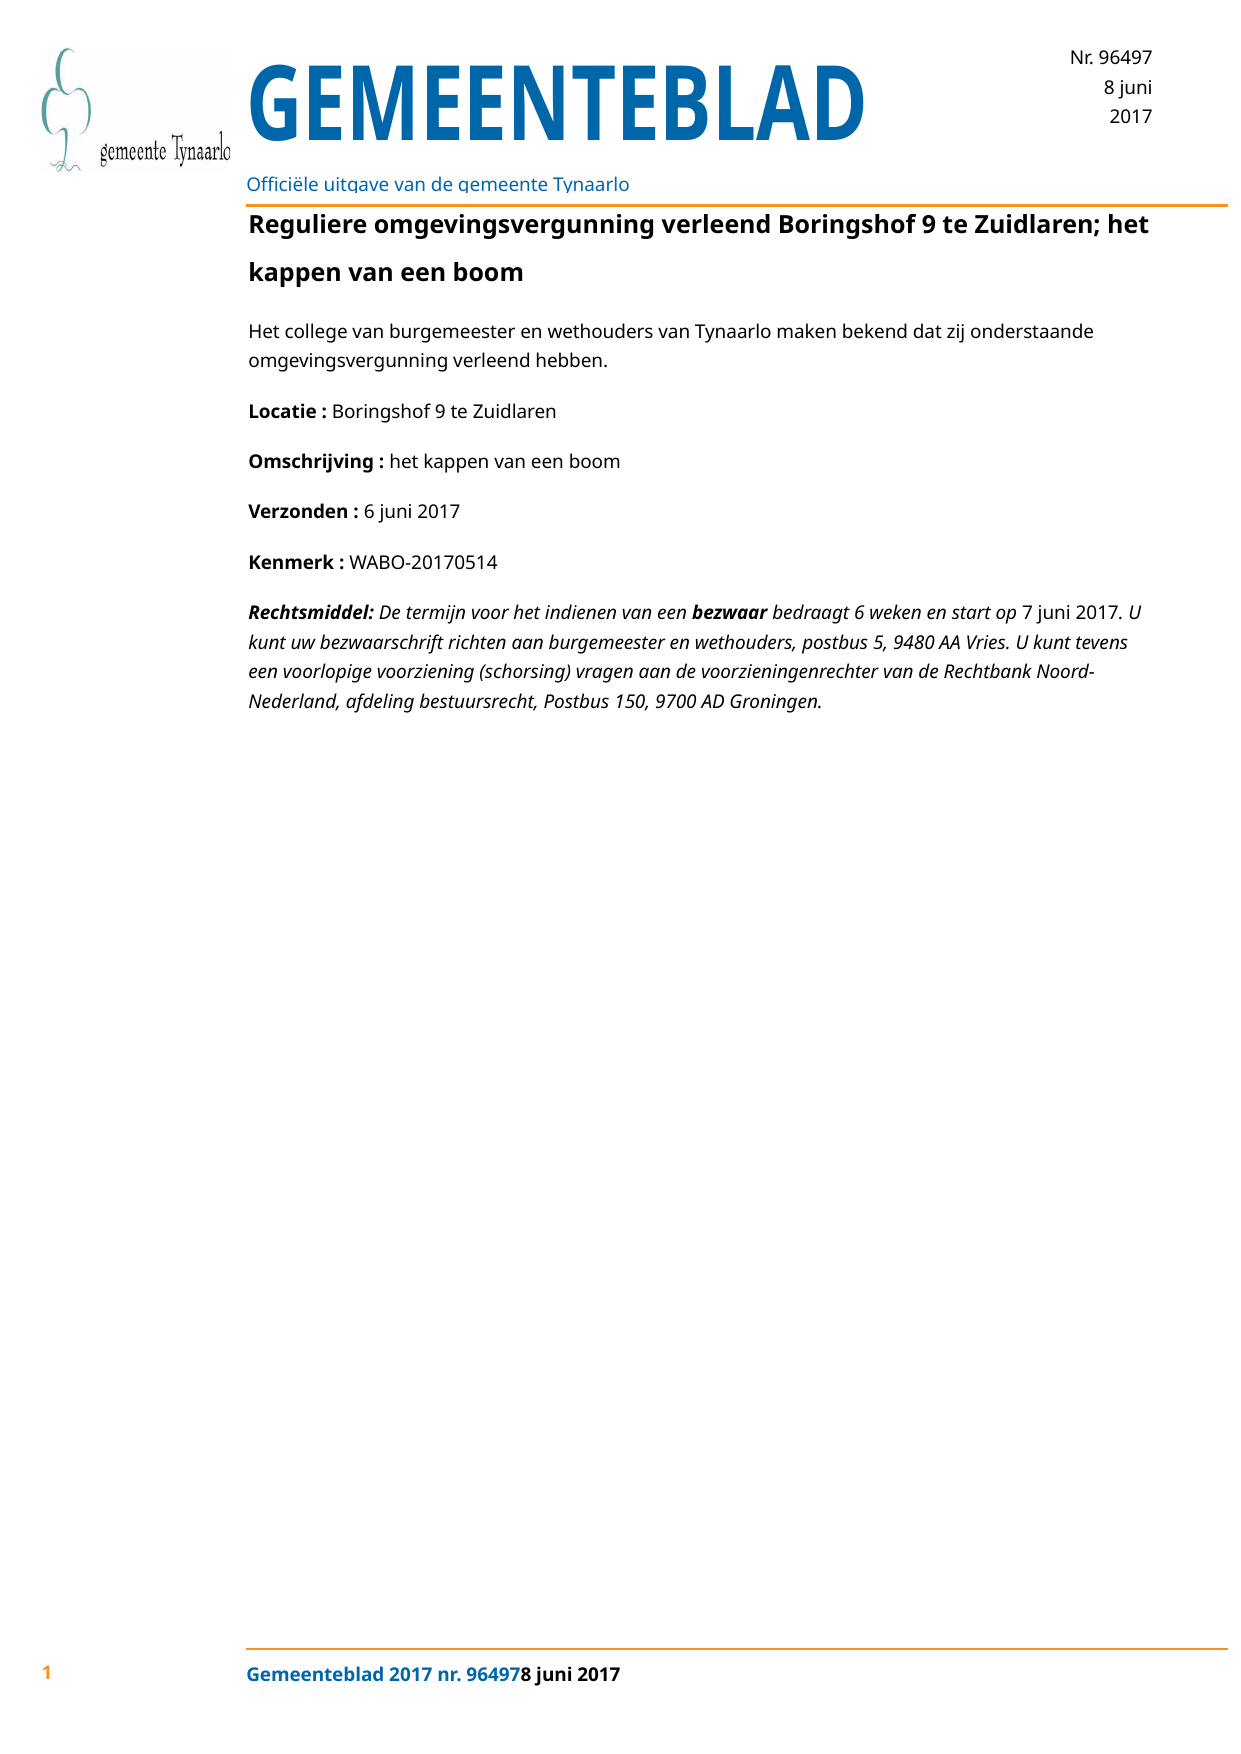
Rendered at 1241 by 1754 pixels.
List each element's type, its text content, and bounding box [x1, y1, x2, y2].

text Verzonden : 6 juni 2017 [248, 499, 1152, 524]
text Reguliere omgevingsvergunning verleend Boringshof 9 te Zuidlaren; het kappen van een boom [248, 207, 1152, 288]
text Omschrijving : het kappen van een boom [248, 448, 1152, 474]
text Kenmerk : WABO-20170514 [248, 549, 1152, 575]
text Locatie : Boringshof 9 te Zuidlaren [248, 398, 1152, 424]
text Rechtsmiddel: De termijn voor het indienen van een bezwaar bedraagt 6 weken en start op 7 juni 2017. U kunt uw bezwaarschrift richten aan burgemeester en wethouders, postbus 5, 9480 AA Vries. U kunt tevens een voorlopige voorziening (schorsing) vragen aan de voorzieningenrechter van de Rechtbank Noord-Nederland, afdeling bestuursrecht, Postbus 150, 9700 AD Groningen. [248, 599, 1152, 714]
picture [41, 47, 231, 172]
text Het college van burgemeester en wethouders van Tynaarlo maken bekend dat zij onderstaande omgevingsvergunning verleend hebben. [248, 318, 1152, 373]
